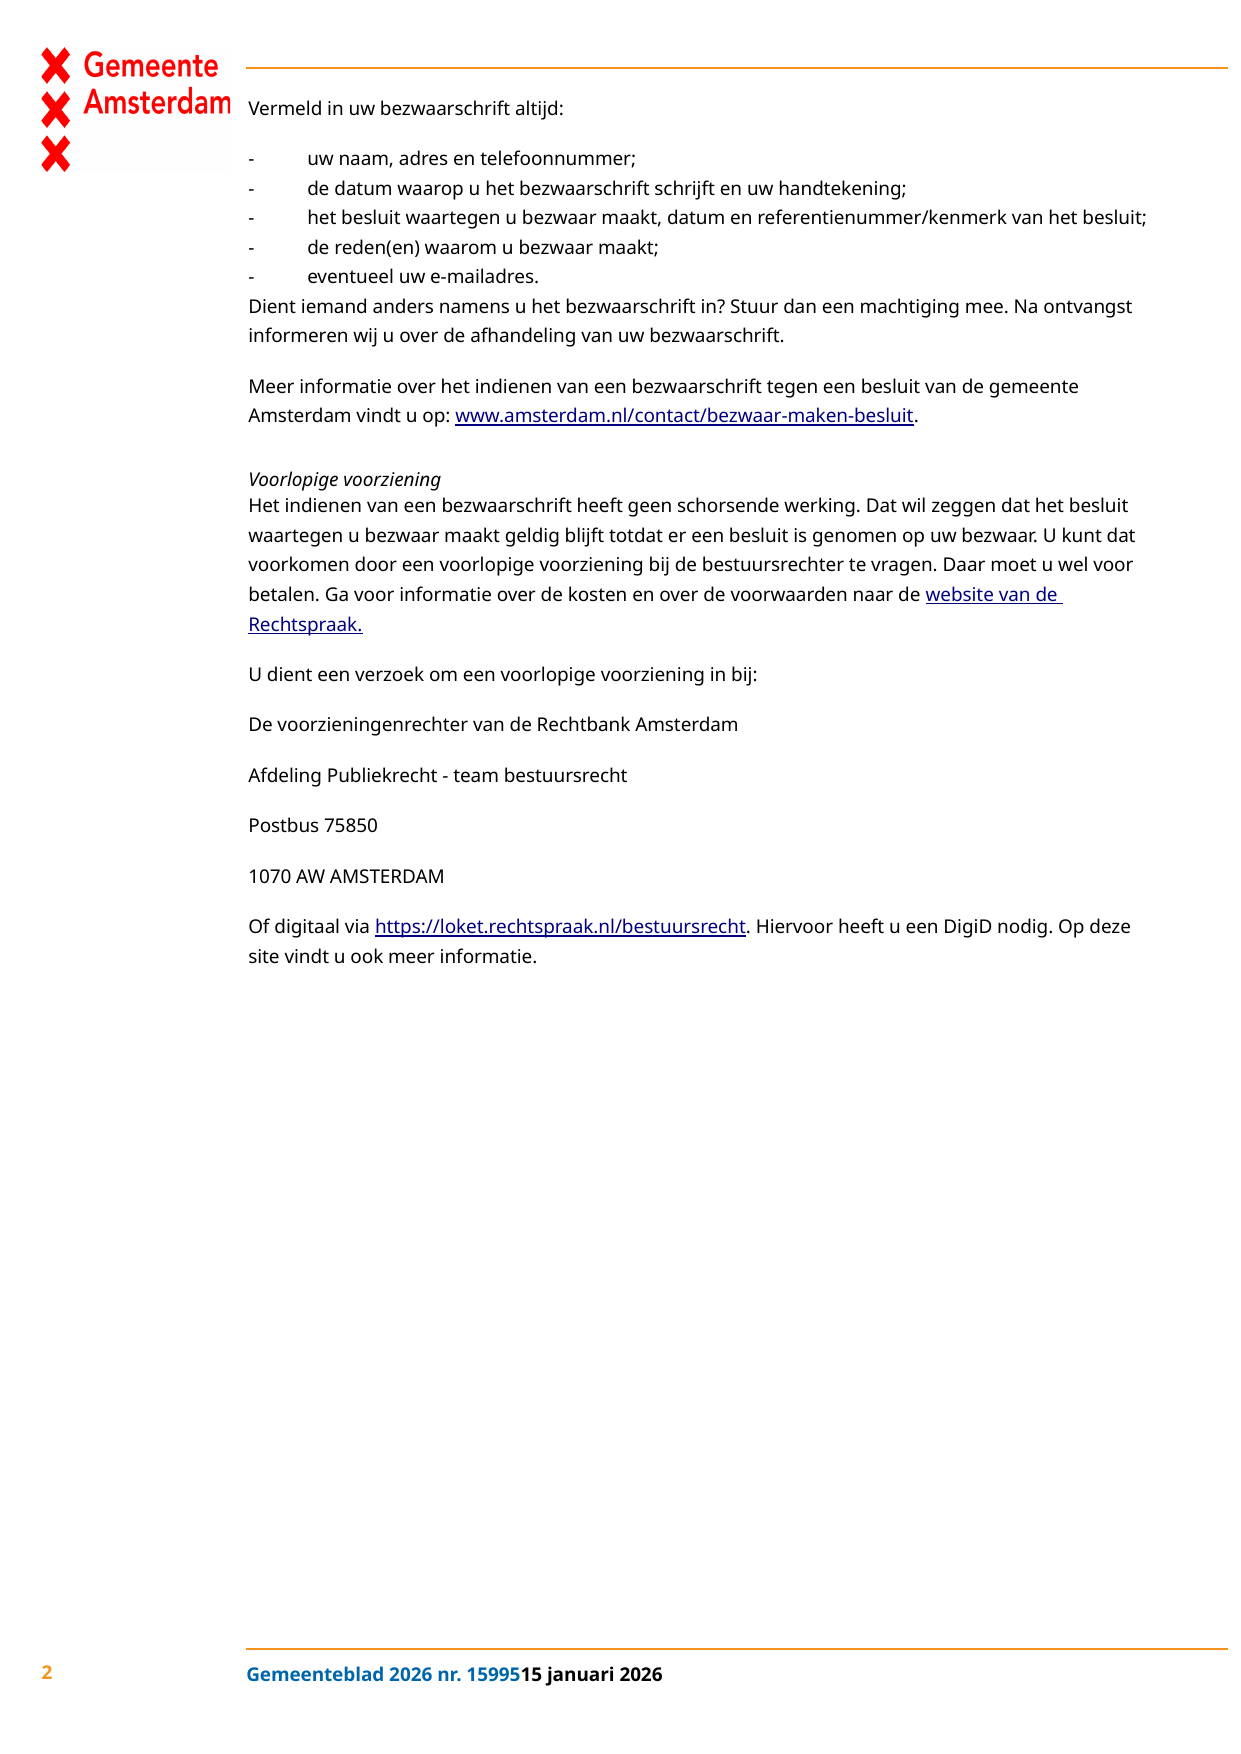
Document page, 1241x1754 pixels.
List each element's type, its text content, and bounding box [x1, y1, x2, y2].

list de datum waarop u het bezwaarschrift schrijft en uw handtekening; [248, 175, 1152, 201]
list uw naam, adres en telefoonnummer; [248, 145, 1152, 171]
text U dient een verzoek om een voorlopige voorziening in bij: [248, 661, 1152, 687]
text 1070 AW AMSTERDAM [248, 863, 1152, 888]
text Afdeling Publiekrecht - team bestuursrecht [248, 762, 1152, 788]
text Voorlopige voorziening [248, 467, 1152, 492]
list het besluit waartegen u bezwaar maakt, datum en referentienummer/kenmerk van het besluit; [248, 204, 1152, 230]
text Meer informatie over het indienen van een bezwaarschrift tegen een besluit van de gemeente Amsterdam vindt u op: www.amsterdam.nl/contact/bezwaar-maken-besluit. [248, 373, 1152, 428]
list eventueel uw e-mailadres. [248, 263, 1152, 289]
picture [41, 47, 231, 172]
text Dient iemand anders namens u het bezwaarschrift in? Stuur dan een machtiging mee. Na ontvangst informeren wij u over de afhandeling van uw bezwaarschrift. [248, 293, 1152, 348]
text De voorzieningenrechter van de Rechtbank Amsterdam [248, 712, 1152, 737]
text Vermeld in uw bezwaarschrift altijd: [248, 95, 1152, 121]
text Het indienen van een bezwaarschrift heeft geen schorsende werking. Dat wil zeggen dat het besluit waartegen u bezwaar maakt geldig blijft totdat er een besluit is genomen op uw bezwaar. U kunt dat voorkomen door een voorlopige voorziening bij de bestuursrechter te vragen. Daar moet u wel voor betalen. Ga voor informatie over de kosten en over de voorwaarden naar de website van de Rechtspraak. [248, 492, 1152, 636]
text Postbus 75850 [248, 812, 1152, 838]
list de reden(en) waarom u bezwaar maakt; [248, 234, 1152, 260]
text Of digitaal via https://loket.rechtspraak.nl/bestuursrecht. Hiervoor heeft u een DigiD nodig. Op deze site vindt u ook meer informatie. [248, 913, 1152, 968]
